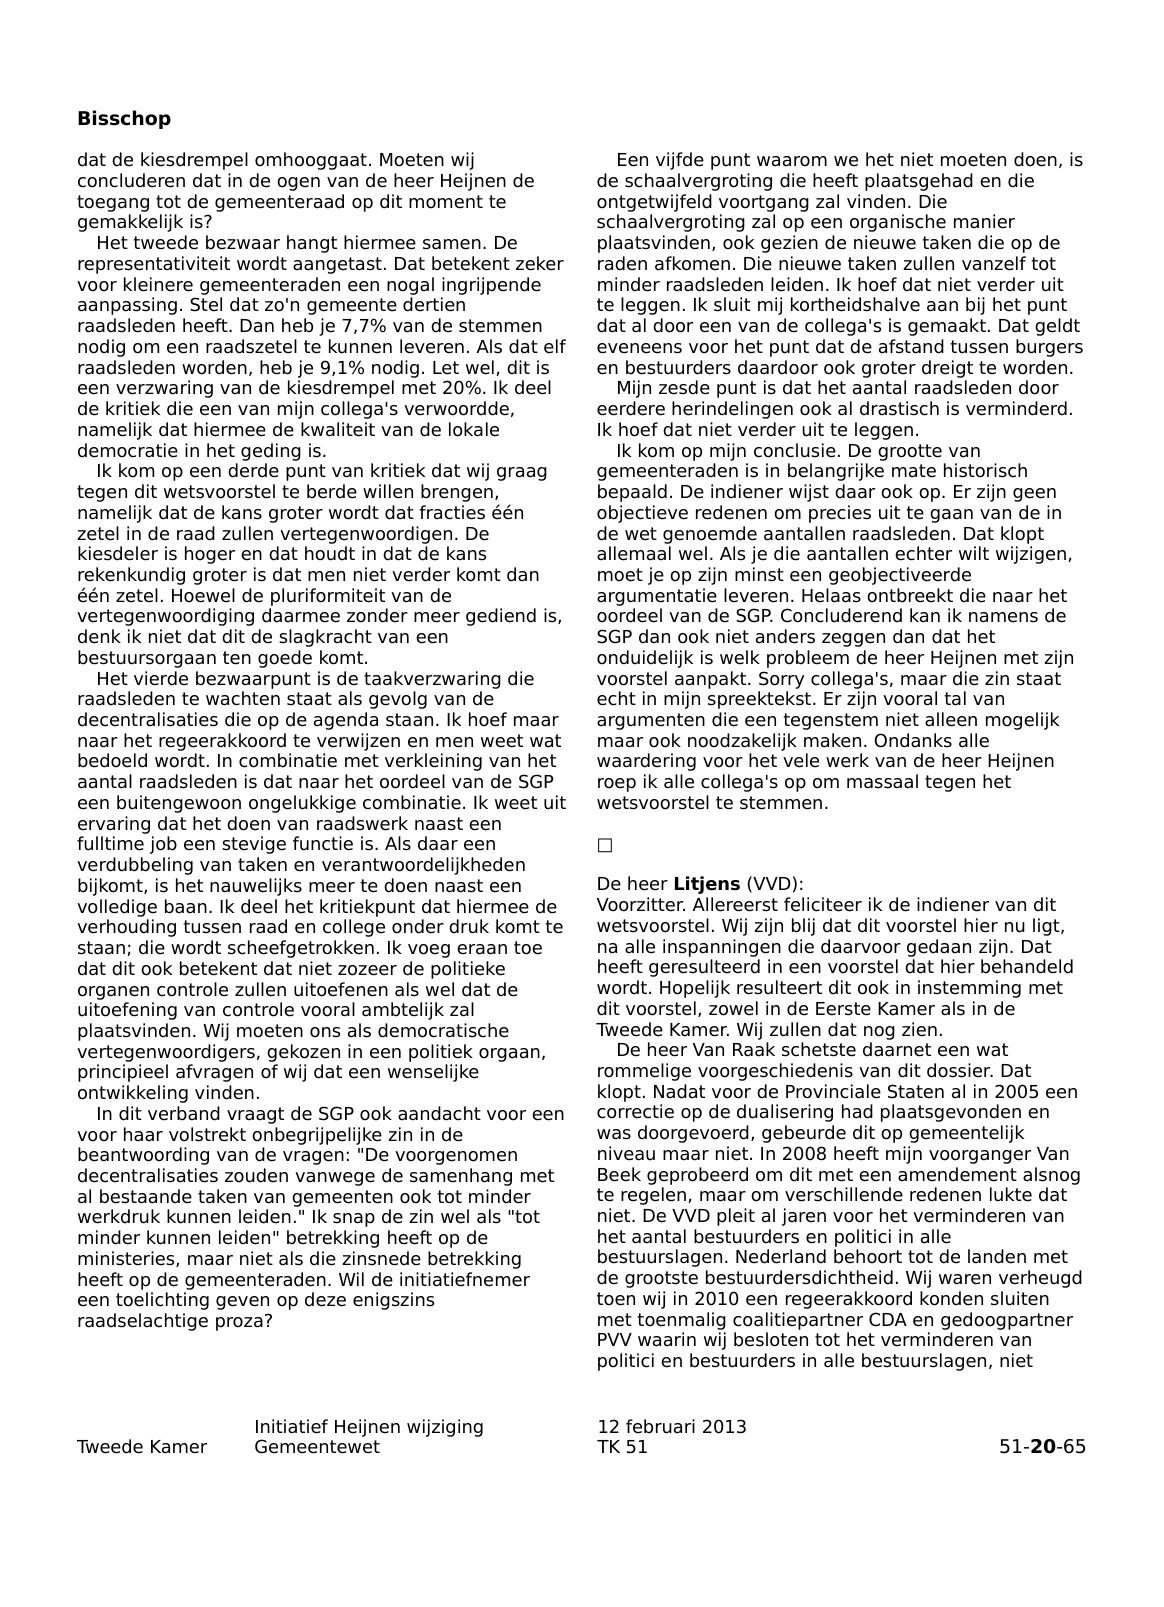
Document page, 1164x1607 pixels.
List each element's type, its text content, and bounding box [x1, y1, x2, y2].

text Voorzitter. Allereerst feliciteer ik de indiener van dit wetsvoorstel. Wij zijn blij dat dit voorstel hier nu ligt, na alle inspanningen die daarvoor gedaan zijn. Dat heeft geresulteerd in een voorstel dat hier behandeld wordt. Hopelijk resulteert dit ook in instemming met dit voorstel, zowel in de Eerste Kamer als in de Tweede Kamer. Wij zullen dat nog zien. [596, 895, 1087, 1040]
text Het vierde bezwaarpunt is de taakverzwaring die raadsleden te wachten staat als gevolg van de decentralisaties die op de agenda staan. Ik hoef maar naar het regeerakkoord te verwijzen en men weet wat bedoeld wordt. In combinatie met verkleining van het aantal raadsleden is dat naar het oordeel van de SGP een buitengewoon ongelukkige combinatie. Ik weet uit ervaring dat het doen van raadswerk naast een fulltime job een stevige functie is. Als daar een verdubbeling van taken en verantwoordelijkheden bijkomt, is het nauwelijks meer te doen naast een volledige baan. Ik deel het kritiekpunt dat hiermee de verhouding tussen raad en college onder druk komt te staan; die wordt scheefgetrokken. Ik voeg eraan toe dat dit ook betekent dat niet zozeer de politieke organen controle zullen uitoefenen als wel dat de uitoefening van controle vooral ambtelijk zal plaatsvinden. Wij moeten ons als democratische vertegenwoordigers, gekozen in een politiek orgaan, principieel afvragen of wij dat een wenselijke ontwikkeling vinden. [77, 668, 567, 1104]
text Ik kom op een derde punt van kritiek dat wij graag tegen dit wetsvoorstel te berde willen brengen, namelijk dat de kans groter wordt dat fracties één zetel in de raad zullen vertegenwoordigen. De kiesdeler is hoger en dat houdt in dat de kans rekenkundig groter is dat men niet verder komt dan één zetel. Hoewel de pluriformiteit van de vertegenwoordiging daarmee zonder meer gediend is, denk ik niet dat dit de slagkracht van een bestuursorgaan ten goede komt. [77, 461, 567, 668]
text Het tweede bezwaar hangt hiermee samen. De representativiteit wordt aangetast. Dat betekent zeker voor kleinere gemeenteraden een nogal ingrijpende aanpassing. Stel dat zo'n gemeente dertien raadsleden heeft. Dan heb je 7,7% van de stemmen nodig om een raadszetel te kunnen leveren. Als dat elf raadsleden worden, heb je 9,1% nodig. Let wel, dit is een verzwaring van de kiesdrempel met 20%. Ik deel de kritiek die een van mijn collega's verwoordde, namelijk dat hiermee de kwaliteit van de lokale democratie in het geding is. [77, 233, 567, 461]
text In dit verband vraagt de SGP ook aandacht voor een voor haar volstrekt onbegrijpelijke zin in de beantwoording van de vragen: "De voorgenomen decentralisaties zouden vanwege de samenhang met al bestaande taken van gemeenten ook tot minder werkdruk kunnen leiden." Ik snap de zin wel als "tot minder kunnen leiden" betrekking heeft op de ministeries, maar niet als die zinsnede betrekking heeft op de gemeenteraden. Wil de initiatiefnemer een toelichting geven op deze enigszins raadselachtige proza? [77, 1104, 567, 1332]
text De heer Van Raak schetste daarnet een wat rommelige voorgeschiedenis van dit dossier. Dat klopt. Nadat voor de Provinciale Staten al in 2005 een correctie op de dualisering had plaatsgevonden en was doorgevoerd, gebeurde dit op gemeentelijk niveau maar niet. In 2008 heeft mijn voorganger Van Beek geprobeerd om dit met een amendement alsnog te regelen, maar om verschillende redenen lukte dat niet. De VVD pleit al jaren voor het verminderen van het aantal bestuurders en politici in alle bestuurslagen. Nederland behoort tot de landen met de grootste bestuurdersdichtheid. Wij waren verheugd toen wij in 2010 een regeerakkoord konden sluiten met toenmalig coalitiepartner CDA en gedoogpartner PVV waarin wij besloten tot het verminderen van politici en bestuurders in alle bestuurslagen, niet [596, 1040, 1087, 1372]
text dat de kiesdrempel omhooggaat. Moeten wij concluderen dat in de ogen van de heer Heijnen de toegang tot de gemeenteraad op dit moment te gemakkelijk is? [77, 150, 567, 233]
text De heer Litjens (VVD): [596, 874, 1087, 895]
text Een vijfde punt waarom we het niet moeten doen, is de schaalvergroting die heeft plaatsgehad en die ontgetwijfeld voortgang zal vinden. Die schaalvergroting zal op een organische manier plaatsvinden, ook gezien de nieuwe taken die op de raden afkomen. Die nieuwe taken zullen vanzelf tot minder raadsleden leiden. Ik hoef dat niet verder uit te leggen. Ik sluit mij kortheidshalve aan bij het punt dat al door een van de collega's is gemaakt. Dat geldt eveneens voor het punt dat de afstand tussen burgers en bestuurders daardoor ook groter dreigt te worden. [596, 150, 1087, 378]
text Ik kom op mijn conclusie. De grootte van gemeenteraden is in belangrijke mate historisch bepaald. De indiener wijst daar ook op. Er zijn geen objectieve redenen om precies uit te gaan van de in de wet genoemde aantallen raadsleden. Dat klopt allemaal wel. Als je die aantallen echter wilt wijzigen, moet je op zijn minst een geobjectiveerde argumentatie leveren. Helaas ontbreekt die naar het oordeel van de SGP. Concluderend kan ik namens de SGP dan ook niet anders zeggen dan dat het onduidelijk is welk probleem de heer Heijnen met zijn voorstel aanpakt. Sorry collega's, maar die zin staat echt in mijn spreektekst. Er zijn vooral tal van argumenten die een tegenstem niet alleen mogelijk maar ook noodzakelijk maken. Ondanks alle waardering voor het vele werk van de heer Heijnen roep ik alle collega's op om massaal tegen het wetsvoorstel te stemmen. [596, 440, 1087, 813]
text Mijn zesde punt is dat het aantal raadsleden door eerdere herindelingen ook al drastisch is verminderd. Ik hoef dat niet verder uit te leggen. [596, 378, 1087, 440]
text □ [596, 833, 1087, 854]
